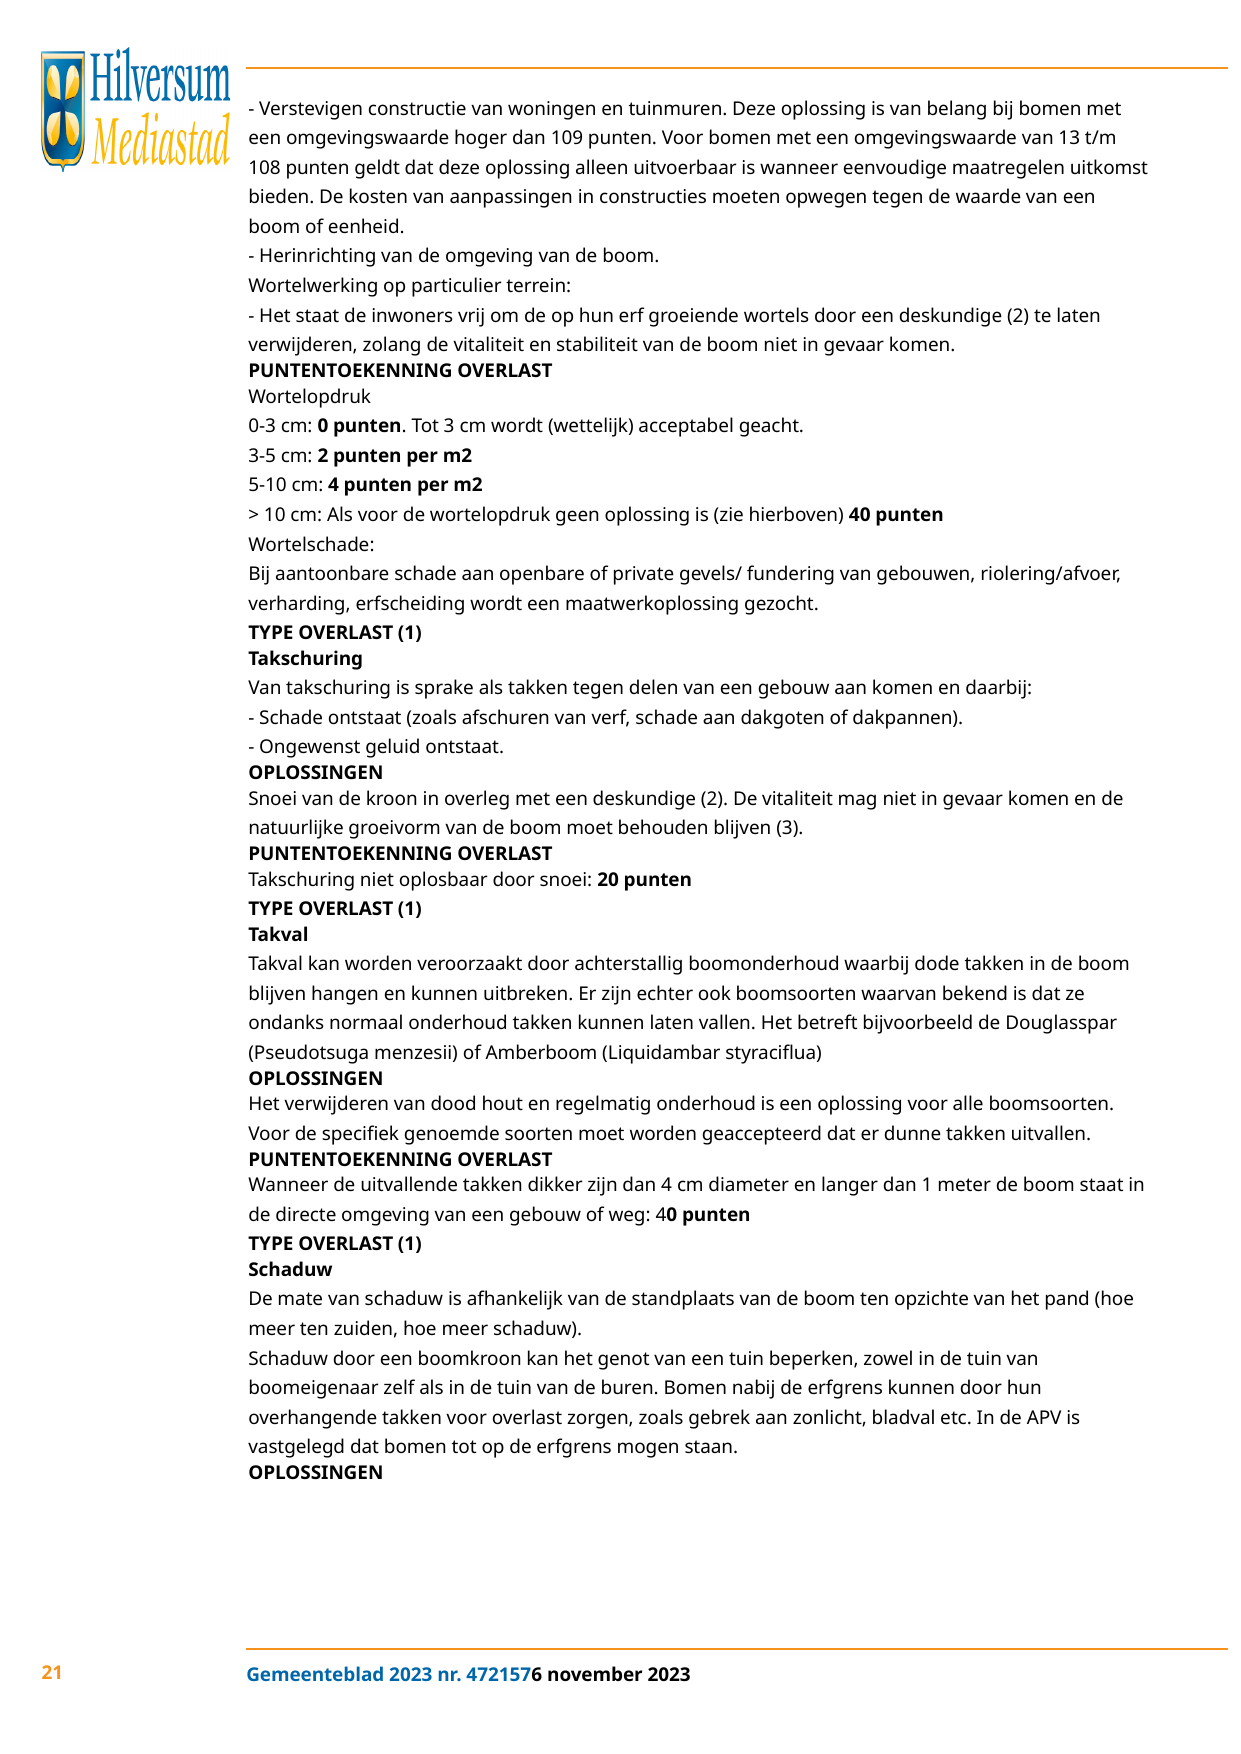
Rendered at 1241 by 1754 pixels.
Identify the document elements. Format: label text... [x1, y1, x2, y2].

table_header TYPE OVERLAST (1) [248, 1230, 1152, 1256]
table_cell - Verstevigen constructie van woningen en tuinmuren. Deze oplossing is van belang bij bomen met een omgevingswaarde hoger dan 109 punten. Voor bomen met een omgevingswaarde van 13 t/m 108 punten geldt dat deze oplossing alleen uitvoerbaar is wanneer eenvoudige maatregelen uitkomst bieden. De kosten van aanpassingen in constructies moeten opwegen tegen de waarde van een boom of eenheid. - Herinrichting van de omgeving van de boom. Wortelwerking op particulier terrein: - Het staat de inwoners vrij om de op hun erf groeiende wortels door een deskundige (2) te laten verwijderen, zolang de vitaliteit en stabiliteit van de boom niet in gevaar komen. [248, 95, 1152, 357]
table_header TYPE OVERLAST (1) [248, 619, 1152, 645]
table_cell OPLOSSINGEN [248, 1065, 1152, 1091]
table_cell OPLOSSINGEN [248, 1459, 1152, 1485]
table_cell OPLOSSINGEN [248, 759, 1152, 785]
table_cell Takschuring Van takschuring is sprake als takken tegen delen van een gebouw aan komen en daarbij: - Schade ontstaat (zoals afschuren van verf, schade aan dakgoten of dakpannen). - Ongewenst geluid ontstaat. [248, 645, 1152, 759]
table_cell Het verwijderen van dood hout en regelmatig onderhoud is een oplossing voor alle boomsoorten. Voor de specifiek genoemde soorten moet worden geaccepteerd dat er dunne takken uitvallen. [248, 1091, 1152, 1146]
table_cell Wortelopdruk 0-3 cm: 0 punten. Tot 3 cm wordt (wettelijk) acceptabel geacht. 3-5 cm: 2 punten per m2 5-10 cm: 4 punten per m2 > 10 cm: Als voor de wortelopdruk geen oplossing is (zie hierboven) 40 punten Wortelschade: Bij aantoonbare schade aan openbare of private gevels/ fundering van gebouwen, riolering/afvoer, verharding, erfscheiding wordt een maatwerkoplossing gezocht. [248, 383, 1152, 616]
table_cell Snoei van de kroon in overleg met een deskundige (2). De vitaliteit mag niet in gevaar komen en de natuurlijke groeivorm van de boom moet behouden blijven (3). [248, 785, 1152, 840]
table_cell PUNTENTOEKENNING OVERLAST [248, 840, 1152, 866]
table_cell Wanneer de uitvallende takken dikker zijn dan 4 cm diameter en langer dan 1 meter de boom staat in de directe omgeving van een gebouw of weg: 40 punten [248, 1172, 1152, 1227]
table_cell Schaduw De mate van schaduw is afhankelijk van de standplaats van de boom ten opzichte van het pand (hoe meer ten zuiden, hoe meer schaduw). Schaduw door een boomkroon kan het genot van een tuin beperken, zowel in de tuin van boomeigenaar zelf als in de tuin van de buren. Bomen nabij de erfgrens kunnen door hun overhangende takken voor overlast zorgen, zoals gebrek aan zonlicht, bladval etc. In de APV is vastgelegd dat bomen tot op de erfgrens mogen staan. [248, 1256, 1152, 1459]
table_cell PUNTENTOEKENNING OVERLAST [248, 357, 1152, 383]
picture [41, 47, 231, 172]
table_cell Takval Takval kan worden veroorzaakt door achterstallig boomonderhoud waarbij dode takken in de boom blijven hangen en kunnen uitbreken. Er zijn echter ook boomsoorten waarvan bekend is dat ze ondanks normaal onderhoud takken kunnen laten vallen. Het betreft bijvoorbeeld de Douglasspar (Pseudotsuga menzesii) of Amberboom (Liquidambar styraciflua) [248, 921, 1152, 1065]
table_header TYPE OVERLAST (1) [248, 895, 1152, 921]
table_cell PUNTENTOEKENNING OVERLAST [248, 1146, 1152, 1172]
table_cell Takschuring niet oplosbaar door snoei: 20 punten [248, 866, 1152, 892]
